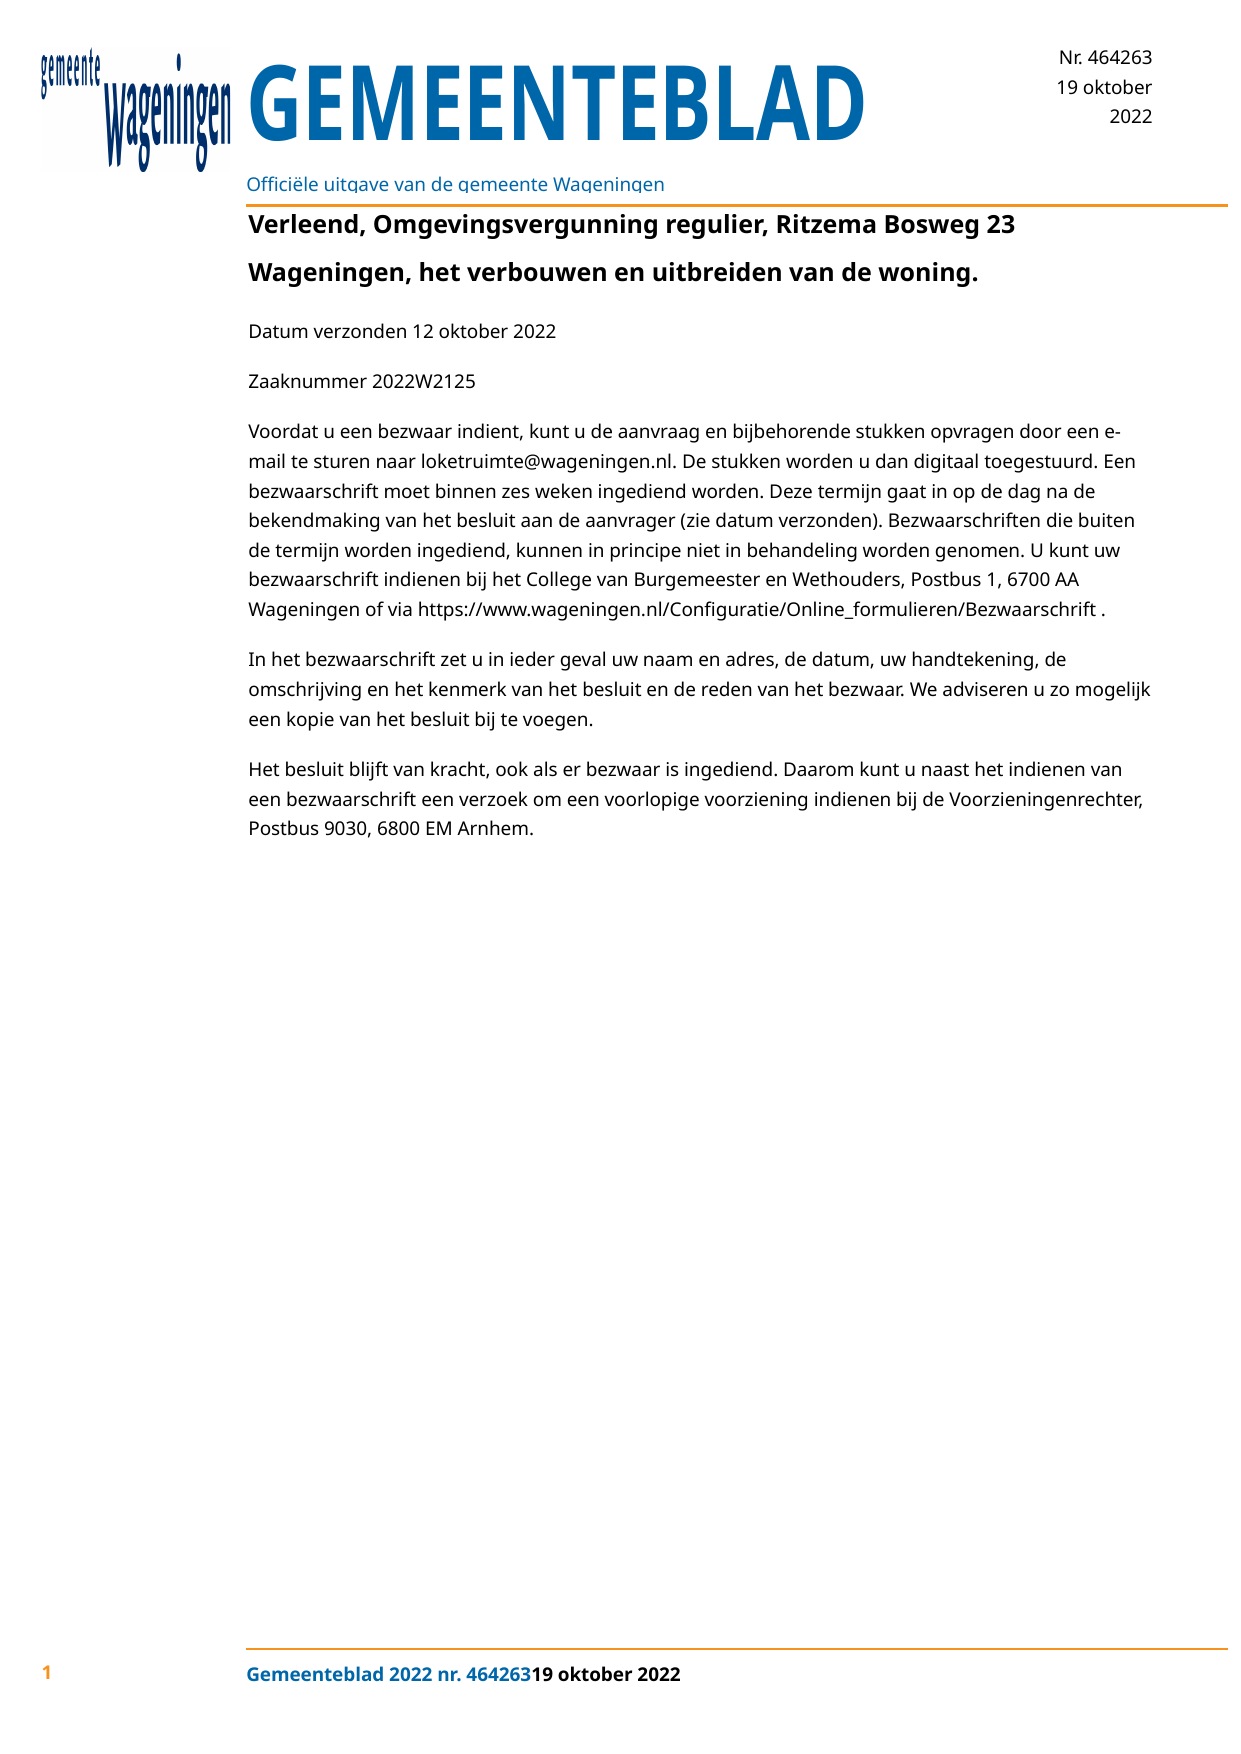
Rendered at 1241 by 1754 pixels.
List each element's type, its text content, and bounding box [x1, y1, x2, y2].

text Zaaknummer 2022W2125 [248, 368, 1152, 394]
text Verleend, Omgevingsvergunning regulier, Ritzema Bosweg 23 Wageningen, het verbouwen en uitbreiden van de woning. [248, 207, 1152, 288]
text Datum verzonden 12 oktober 2022 [248, 318, 1152, 344]
text Voordat u een bezwaar indient, kunt u de aanvraag en bijbehorende stukken opvragen door een e-mail te sturen naar loketruimte@wageningen.nl. De stukken worden u dan digitaal toegestuurd. Een bezwaarschrift moet binnen zes weken ingediend worden. Deze termijn gaat in op de dag na de bekendmaking van het besluit aan de aanvrager (zie datum verzonden). Bezwaarschriften die buiten de termijn worden ingediend, kunnen in principe niet in behandeling worden genomen. U kunt uw bezwaarschrift indienen bij het College van Burgemeester en Wethouders, Postbus 1, 6700 AA Wageningen of via https://www.wageningen.nl/Configuratie/Online_formulieren/Bezwaarschrift . [248, 419, 1152, 622]
text In het bezwaarschrift zet u in ieder geval uw naam en adres, de datum, uw handtekening, de omschrijving en het kenmerk van het besluit en de reden van het bezwaar. We adviseren u zo mogelijk een kopie van het besluit bij te voegen. [248, 647, 1152, 732]
picture [41, 47, 231, 172]
text Het besluit blijft van kracht, ook als er bezwaar is ingediend. Daarom kunt u naast het indienen van een bezwaarschrift een verzoek om een voorlopige voorziening indienen bij de Voorzieningenrechter, Postbus 9030, 6800 EM Arnhem. [248, 756, 1152, 841]
